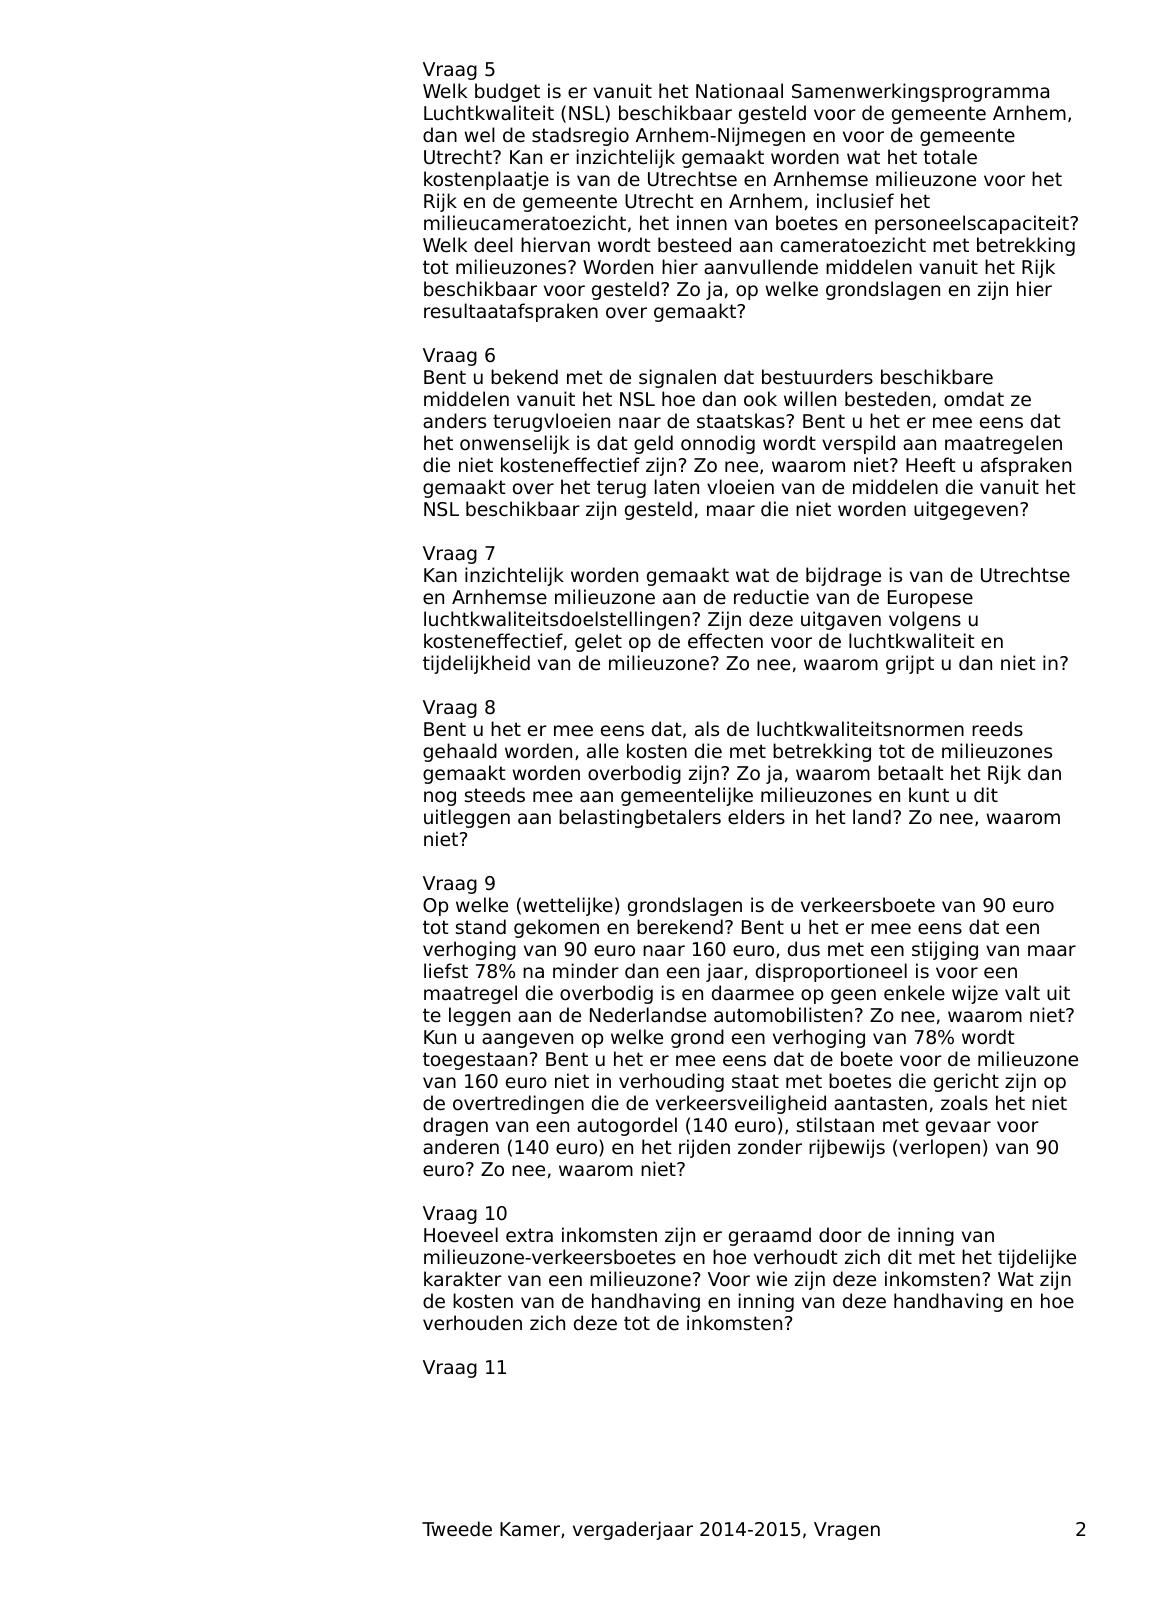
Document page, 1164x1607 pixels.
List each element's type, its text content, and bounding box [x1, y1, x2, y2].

text Welk budget is er vanuit het Nationaal Samenwerkingsprogramma Luchtkwaliteit (NSL) beschikbaar gesteld voor de gemeente Arnhem, dan wel de stadsregio Arnhem-Nijmegen en voor de gemeente Utrecht? Kan er inzichtelijk gemaakt worden wat het totale kostenplaatje is van de Utrechtse en Arnhemse milieuzone voor het Rijk en de gemeente Utrecht en Arnhem, inclusief het milieucameratoezicht, het innen van boetes en personeelscapaciteit? Welk deel hiervan wordt besteed aan cameratoezicht met betrekking tot milieuzones? Worden hier aanvullende middelen vanuit het Rijk beschikbaar voor gesteld? Zo ja, op welke grondslagen en zijn hier resultaatafspraken over gemaakt? [422, 81, 1087, 323]
text Vraag 5 [422, 59, 1087, 81]
text Vraag 10 [422, 1203, 1087, 1225]
text Vraag 11 [422, 1357, 1087, 1379]
text Bent u bekend met de signalen dat bestuurders beschikbare middelen vanuit het NSL hoe dan ook willen besteden, omdat ze anders terugvloeien naar de staatskas? Bent u het er mee eens dat het onwenselijk is dat geld onnodig wordt verspild aan maatregelen die niet kosteneffectief zijn? Zo nee, waarom niet? Heeft u afspraken gemaakt over het terug laten vloeien van de middelen die vanuit het NSL beschikbaar zijn gesteld, maar die niet worden uitgegeven? [422, 367, 1087, 521]
text Vraag 9 [422, 873, 1087, 895]
text Vraag 6 [422, 345, 1087, 367]
text Vraag 8 [422, 697, 1087, 719]
text Vraag 7 [422, 543, 1087, 565]
text Kan inzichtelijk worden gemaakt wat de bijdrage is van de Utrechtse en Arnhemse milieuzone aan de reductie van de Europese luchtkwaliteitsdoelstellingen? Zijn deze uitgaven volgens u kosteneffectief, gelet op de effecten voor de luchtkwaliteit en tijdelijkheid van de milieuzone? Zo nee, waarom grijpt u dan niet in? [422, 565, 1087, 675]
text Bent u het er mee eens dat, als de luchtkwaliteitsnormen reeds gehaald worden, alle kosten die met betrekking tot de milieuzones gemaakt worden overbodig zijn? Zo ja, waarom betaalt het Rijk dan nog steeds mee aan gemeentelijke milieuzones en kunt u dit uitleggen aan belastingbetalers elders in het land? Zo nee, waarom niet? [422, 719, 1087, 851]
text Hoeveel extra inkomsten zijn er geraamd door de inning van milieuzone-verkeersboetes en hoe verhoudt zich dit met het tijdelijke karakter van een milieuzone? Voor wie zijn deze inkomsten? Wat zijn de kosten van de handhaving en inning van deze handhaving en hoe verhouden zich deze tot de inkomsten? [422, 1225, 1087, 1335]
text Op welke (wettelijke) grondslagen is de verkeersboete van 90 euro tot stand gekomen en berekend? Bent u het er mee eens dat een verhoging van 90 euro naar 160 euro, dus met een stijging van maar liefst 78% na minder dan een jaar, disproportioneel is voor een maatregel die overbodig is en daarmee op geen enkele wijze valt uit te leggen aan de Nederlandse automobilisten? Zo nee, waarom niet? Kun u aangeven op welke grond een verhoging van 78% wordt toegestaan? Bent u het er mee eens dat de boete voor de milieuzone van 160 euro niet in verhouding staat met boetes die gericht zijn op de overtredingen die de verkeersveiligheid aantasten, zoals het niet dragen van een autogordel (140 euro), stilstaan met gevaar voor anderen (140 euro) en het rijden zonder rijbewijs (verlopen) van 90 euro? Zo nee, waarom niet? [422, 895, 1087, 1181]
